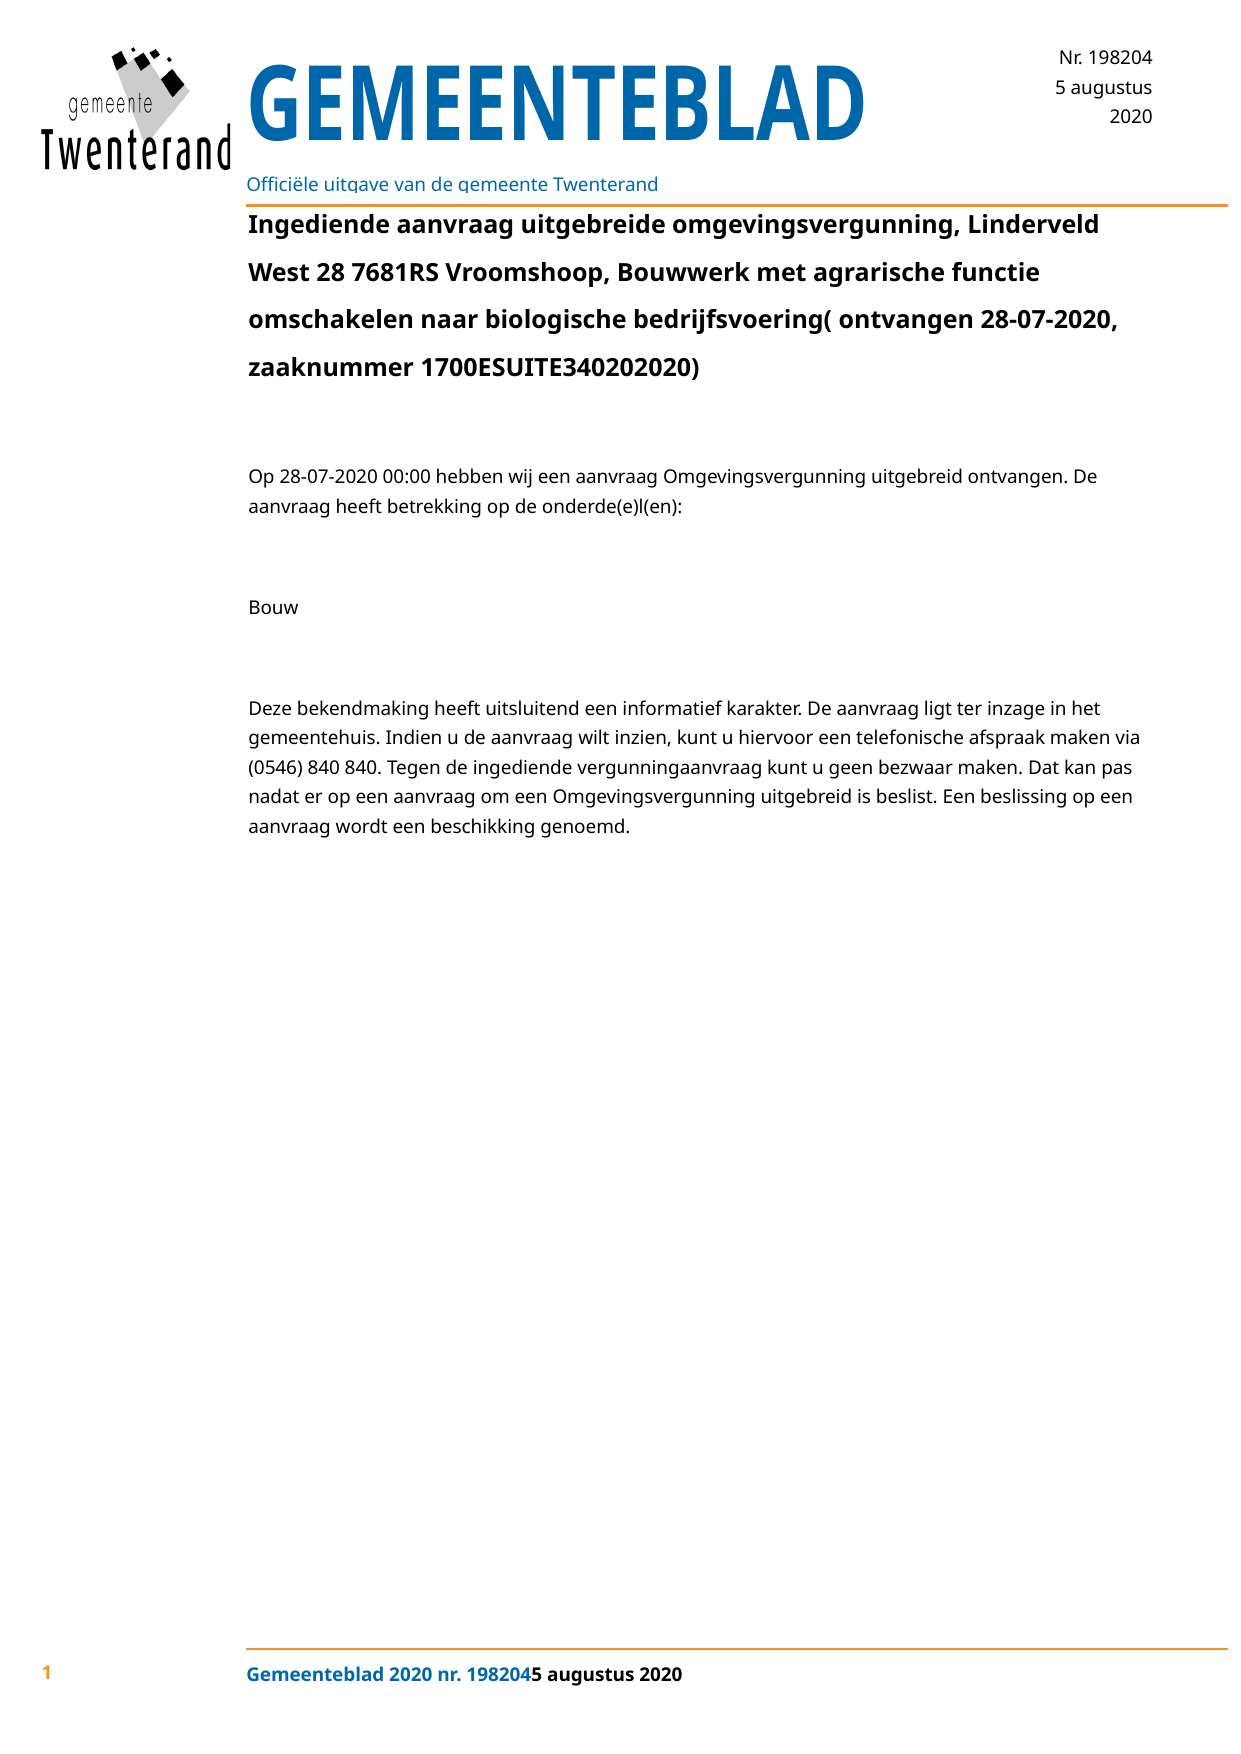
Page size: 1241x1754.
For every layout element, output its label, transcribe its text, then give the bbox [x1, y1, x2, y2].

text Bouw [248, 594, 1152, 620]
text Deze bekendmaking heeft uitsluitend een informatief karakter. De aanvraag ligt ter inzage in het gemeentehuis. Indien u de aanvraag wilt inzien, kunt u hiervoor een telefonische afspraak maken via (0546) 840 840. Tegen de ingediende vergunningaanvraag kunt u geen bezwaar maken. Dat kan pas nadat er op een aanvraag om een Omgevingsvergunning uitgebreid is beslist. Een beslissing op een aanvraag wordt een beschikking genoemd. [248, 695, 1152, 839]
text Ingediende aanvraag uitgebreide omgevingsvergunning, Linderveld West 28 7681RS Vroomshoop, Bouwwerk met agrarische functie omschakelen naar biologische bedrijfsvoering( ontvangen 28-07-2020, zaaknummer 1700ESUITE340202020) [248, 207, 1152, 384]
picture [41, 47, 231, 172]
text Op 28-07-2020 00:00 hebben wij een aanvraag Omgevingsvergunning uitgebreid ontvangen. De aanvraag heeft betrekking op de onderde(e)l(en): [248, 463, 1152, 519]
